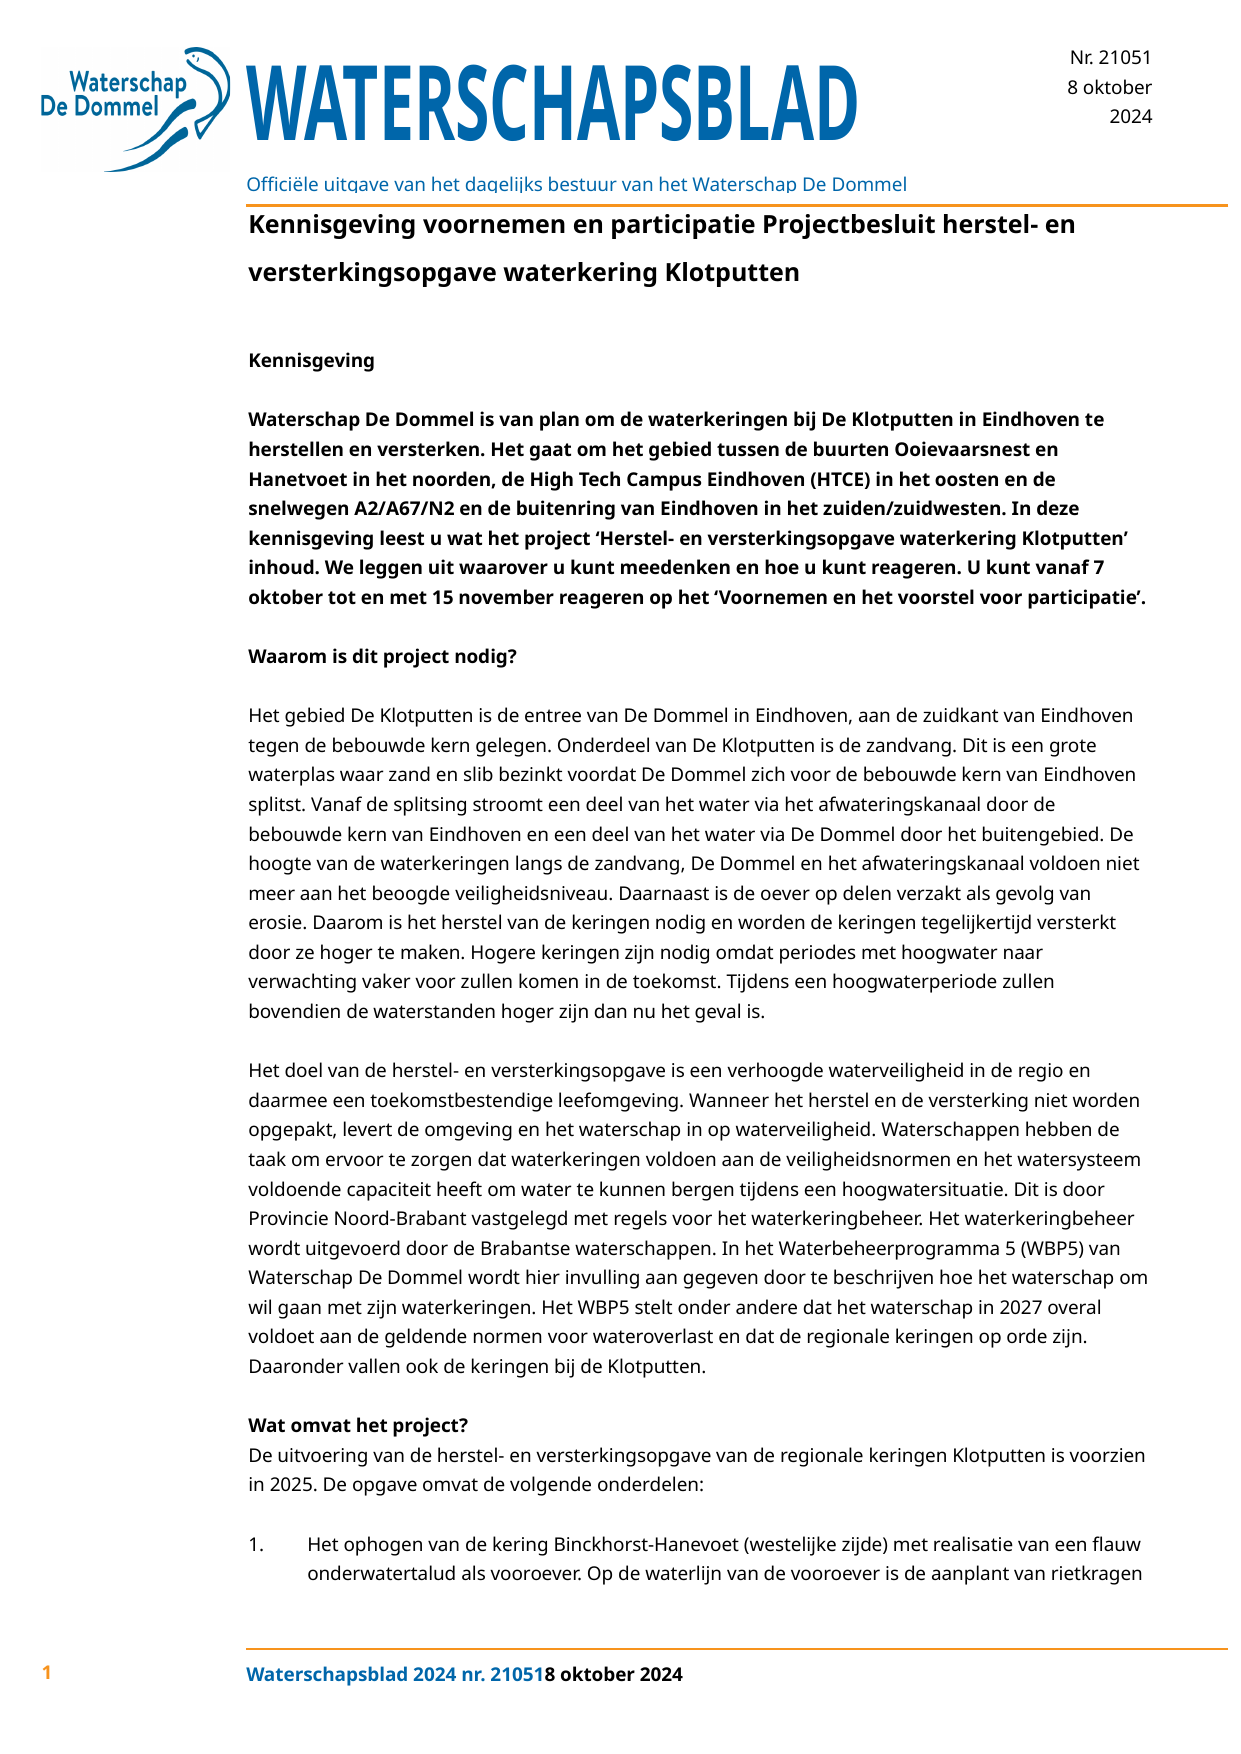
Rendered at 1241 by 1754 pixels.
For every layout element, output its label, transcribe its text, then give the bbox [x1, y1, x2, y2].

picture [204, 47, 231, 76]
list Het ophogen van de kering Binckhorst-Hanevoet (westelijke zijde) met realisatie van een flauw onderwatertalud als vooroever. Op de waterlijn van de vooroever is de aanplant van rietkragen [248, 1531, 1152, 1586]
picture [41, 47, 231, 172]
text Kennisgeving [248, 347, 1152, 373]
text Het gebied De Klotputten is de entree van De Dommel in Eindhoven, aan de zuidkant van Eindhoven tegen de bebouwde kern gelegen. Onderdeel van De Klotputten is de zandvang. Dit is een grote waterplas waar zand en slib bezinkt voordat De Dommel zich voor de bebouwde kern van Eindhoven splitst. Vanaf de splitsing stroomt een deel van het water via het afwateringskanaal door de bebouwde kern van Eindhoven en een deel van het water via De Dommel door het buitengebied. De hoogte van de waterkeringen langs de zandvang, De Dommel en het afwateringskanaal voldoen niet meer aan het beoogde veiligheidsniveau. Daarnaast is de oever op delen verzakt als gevolg van erosie. Daarom is het herstel van de keringen nodig en worden de keringen tegelijkertijd versterkt door ze hoger te maken. Hogere keringen zijn nodig omdat periodes met hoogwater naar verwachting vaker voor zullen komen in de toekomst. Tijdens een hoogwaterperiode zullen bovendien de waterstanden hoger zijn dan nu het geval is. [248, 702, 1152, 1024]
text Waarom is dit project nodig? [248, 643, 1152, 669]
picture [45, 99, 51, 111]
text Wat omvat het project? [248, 1412, 1152, 1438]
picture [198, 118, 210, 131]
text Waterschap De Dommel is van plan om de waterkeringen bij De Klotputten in Eindhoven te herstellen en versterken. Het gaat om het gebied tussen de buurten Ooievaarsnest en Hanetvoet in het noorden, de High Tech Campus Eindhoven (HTCE) in het oosten en de snelwegen A2/A67/N2 en de buitenring van Eindhoven in het zuiden/zuidwesten. In deze kennisgeving leest u wat het project ‘Herstel- en versterkingsopgave waterkering Klotputten’ inhoud. We leggen uit waarover u kunt meedenken en hoe u kunt reageren. U kunt vanaf 7 oktober tot en met 15 november reageren op het ‘Voornemen en het voorstel voor participatie’. [248, 407, 1152, 610]
text Het doel van de herstel- en versterkingsopgave is een verhoogde waterveiligheid in de regio en daarmee een toekomstbestendige leefomgeving. Wanneer het herstel en de versterking niet worden opgepakt, levert de omgeving en het waterschap in op waterveiligheid. Waterschappen hebben de taak om ervoor te zorgen dat waterkeringen voldoen aan de veiligheidsnormen en het watersysteem voldoende capaciteit heeft om water te kunnen bergen tijdens een hoogwatersituatie. Dit is door Provincie Noord-Brabant vastgelegd met regels voor het waterkeringbeheer. Het waterkeringbeheer wordt uitgevoerd door de Brabantse waterschappen. In het Waterbeheerprogramma 5 (WBP5) van Waterschap De Dommel wordt hier invulling aan gegeven door te beschrijven hoe het waterschap om wil gaan met zijn waterkeringen. Het WBP5 stelt onder andere dat het waterschap in 2027 overal voldoet aan de geldende normen voor wateroverlast en dat de regionale keringen op orde zijn. Daaronder vallen ook de keringen bij de Klotputten. [248, 1057, 1152, 1379]
text Kennisgeving voornemen en participatie Projectbesluit herstel- en versterkingsopgave waterkering Klotputten [248, 207, 1152, 288]
text De uitvoering van de herstel- en versterkingsopgave van de regionale keringen Klotputten is voorzien in 2025. De opgave omvat de volgende onderdelen: [248, 1442, 1152, 1497]
